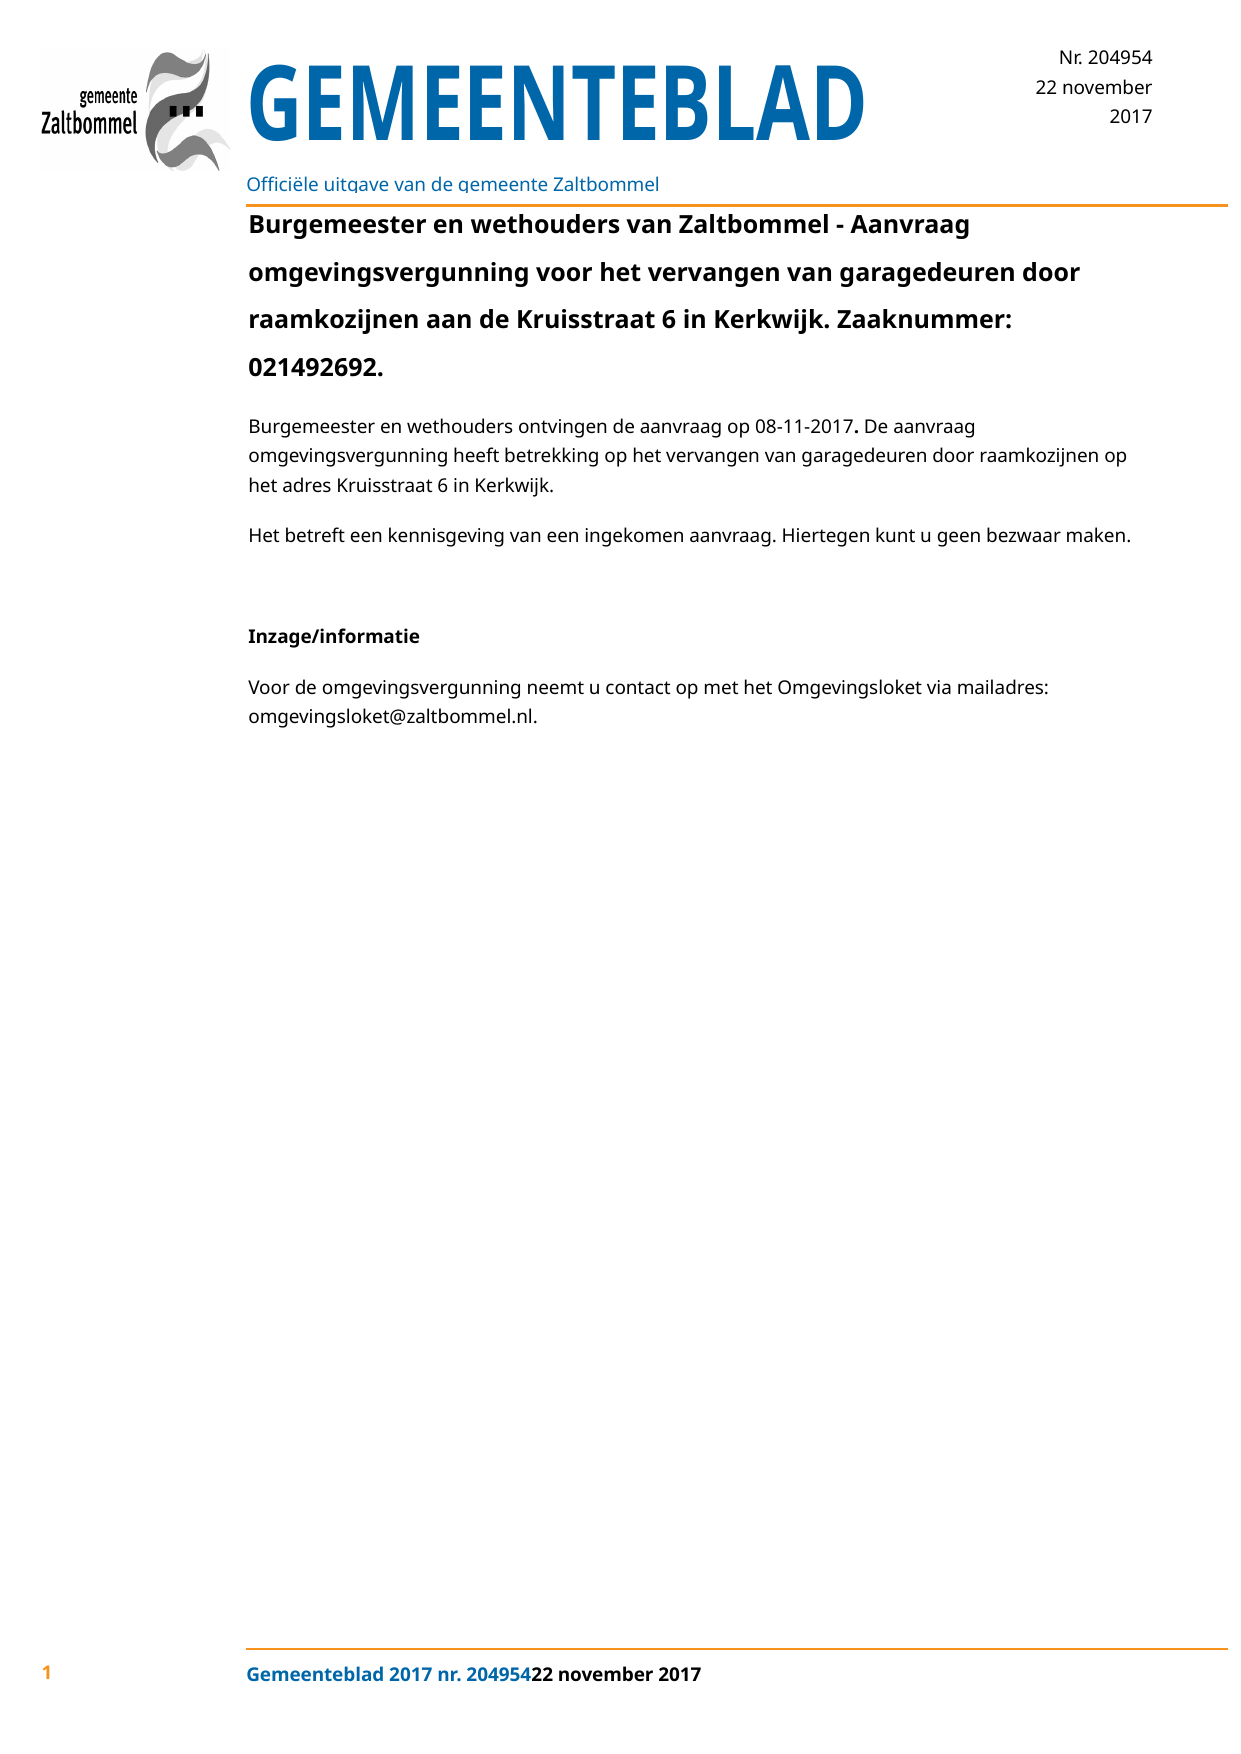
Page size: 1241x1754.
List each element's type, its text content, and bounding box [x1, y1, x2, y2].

text Burgemeester en wethouders ontvingen de aanvraag op 08-11-2017. De aanvraag omgevingsvergunning heeft betrekking op het vervangen van garagedeuren door raamkozijnen op het adres Kruisstraat 6 in Kerkwijk. [248, 413, 1152, 498]
picture [41, 47, 231, 172]
text Het betreft een kennisgeving van een ingekomen aanvraag. Hiertegen kunt u geen bezwaar maken. [248, 523, 1152, 548]
text Inzage/informatie [248, 623, 1152, 649]
text Burgemeester en wethouders van Zaltbommel - Aanvraag omgevingsvergunning voor het vervangen van garagedeuren door raamkozijnen aan de Kruisstraat 6 in Kerkwijk. Zaaknummer: 021492692. [248, 207, 1152, 384]
text Voor de omgevingsvergunning neemt u contact op met het Omgevingsloket via mailadres: omgevingsloket@zaltbommel.nl. [248, 674, 1152, 729]
